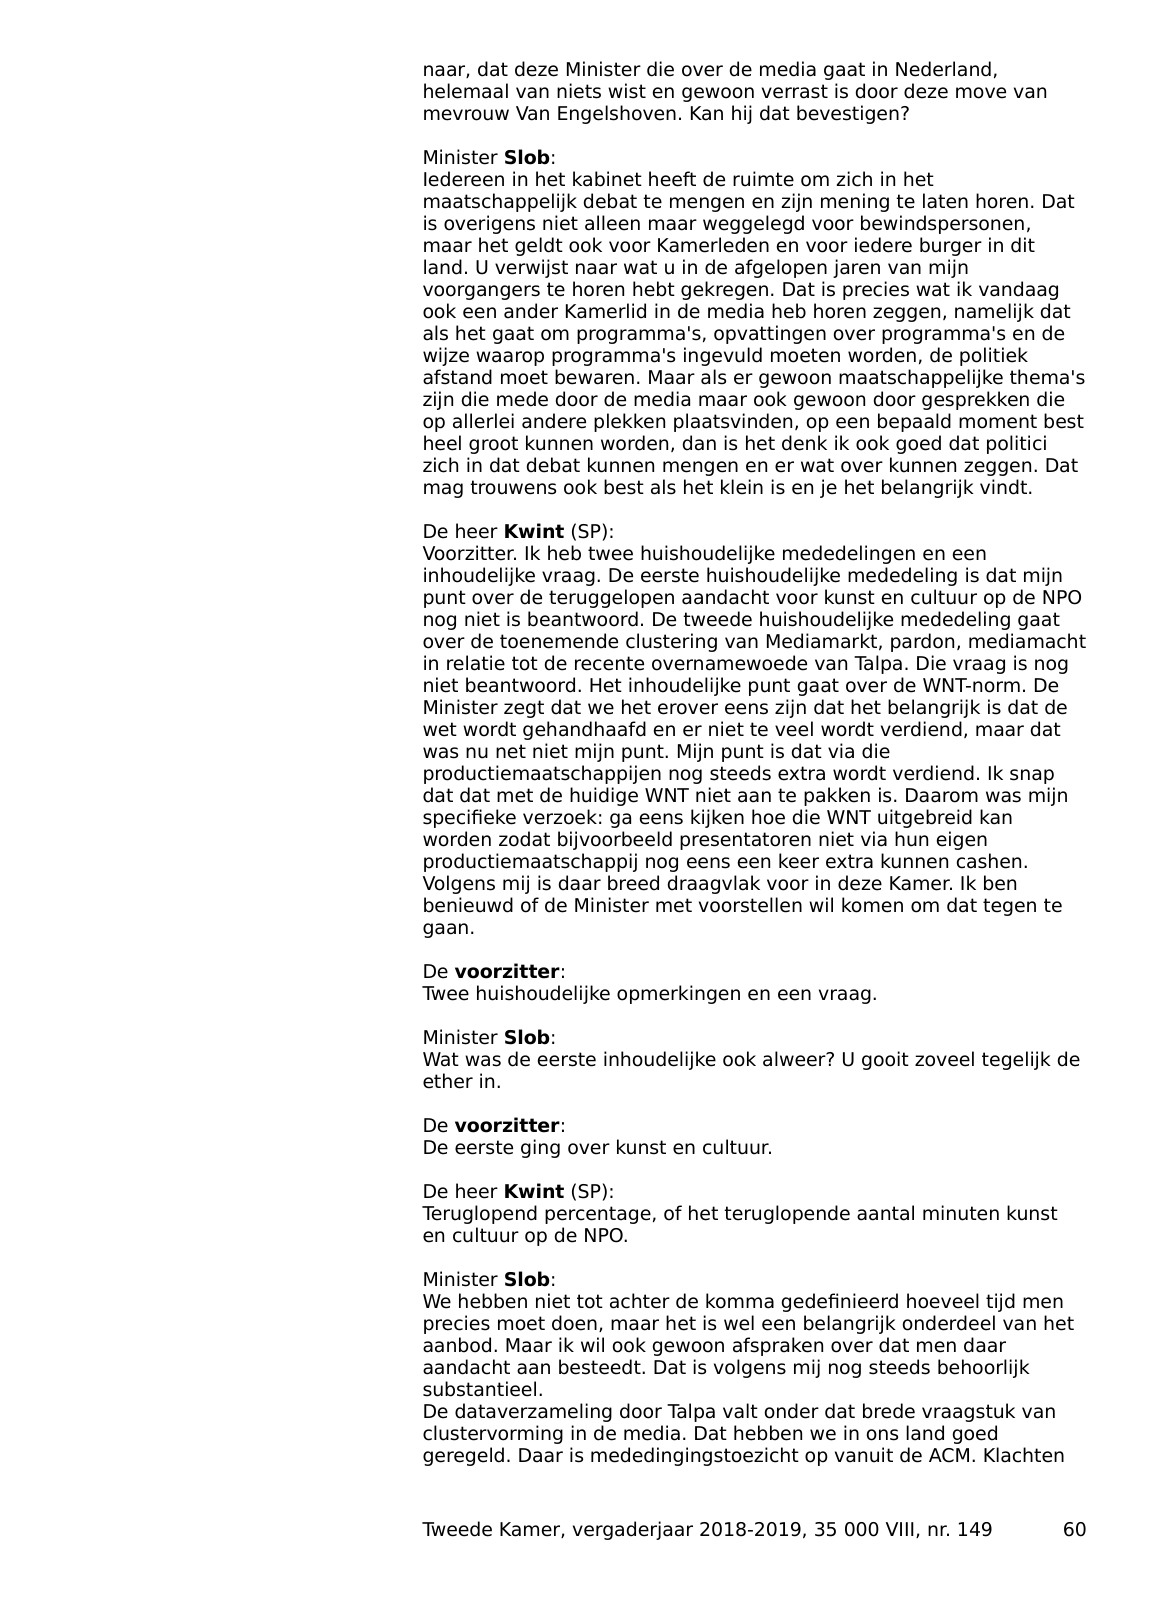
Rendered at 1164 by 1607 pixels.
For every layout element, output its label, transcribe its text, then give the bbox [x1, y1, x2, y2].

text Wat was de eerste inhoudelijke ook alweer? U gooit zoveel tegelijk de ether in. [422, 1049, 1087, 1093]
text Minister Slob: [422, 1027, 1087, 1049]
text De voorzitter: [422, 1115, 1087, 1137]
text De voorzitter: [422, 961, 1087, 983]
text We hebben niet tot achter de komma gedefinieerd hoeveel tijd men precies moet doen, maar het is wel een belangrijk onderdeel van het aanbod. Maar ik wil ook gewoon afspraken over dat men daar aandacht aan besteedt. Dat is volgens mij nog steeds behoorlijk substantieel. [422, 1291, 1087, 1401]
text naar, dat deze Minister die over de media gaat in Nederland, helemaal van niets wist en gewoon verrast is door deze move van mevrouw Van Engelshoven. Kan hij dat bevestigen? [422, 59, 1087, 125]
text De dataverzameling door Talpa valt onder dat brede vraagstuk van clustervorming in de media. Dat hebben we in ons land goed geregeld. Daar is mededingingstoezicht op vanuit de ACM. Klachten [422, 1401, 1087, 1467]
text De heer Kwint (SP): [422, 521, 1087, 543]
text Twee huishoudelijke opmerkingen en een vraag. [422, 983, 1087, 1005]
text Teruglopend percentage, of het teruglopende aantal minuten kunst en cultuur op de NPO. [422, 1203, 1087, 1247]
text Minister Slob: [422, 1269, 1087, 1291]
text Voorzitter. Ik heb twee huishoudelijke mededelingen en een inhoudelijke vraag. De eerste huishoudelijke mededeling is dat mijn punt over de teruggelopen aandacht voor kunst en cultuur op de NPO nog niet is beantwoord. De tweede huishoudelijke mededeling gaat over de toenemende clustering van Mediamarkt, pardon, mediamacht in relatie tot de recente overnamewoede van Talpa. Die vraag is nog niet beantwoord. Het inhoudelijke punt gaat over de WNT-norm. De Minister zegt dat we het erover eens zijn dat het belangrijk is dat de wet wordt gehandhaafd en er niet te veel wordt verdiend, maar dat was nu net niet mijn punt. Mijn punt is dat via die productiemaatschappijen nog steeds extra wordt verdiend. Ik snap dat dat met de huidige WNT niet aan te pakken is. Daarom was mijn specifieke verzoek: ga eens kijken hoe die WNT uitgebreid kan worden zodat bijvoorbeeld presentatoren niet via hun eigen productiemaatschappij nog eens een keer extra kunnen cashen. Volgens mij is daar breed draagvlak voor in deze Kamer. Ik ben benieuwd of de Minister met voorstellen wil komen om dat tegen te gaan. [422, 543, 1087, 939]
text Minister Slob: [422, 147, 1087, 169]
text De heer Kwint (SP): [422, 1181, 1087, 1203]
text De eerste ging over kunst en cultuur. [422, 1137, 1087, 1159]
text Iedereen in het kabinet heeft de ruimte om zich in het maatschappelijk debat te mengen en zijn mening te laten horen. Dat is overigens niet alleen maar weggelegd voor bewindspersonen, maar het geldt ook voor Kamerleden en voor iedere burger in dit land. U verwijst naar wat u in de afgelopen jaren van mijn voorgangers te horen hebt gekregen. Dat is precies wat ik vandaag ook een ander Kamerlid in de media heb horen zeggen, namelijk dat als het gaat om programma's, opvattingen over programma's en de wijze waarop programma's ingevuld moeten worden, de politiek afstand moet bewaren. Maar als er gewoon maatschappelijke thema's zijn die mede door de media maar ook gewoon door gesprekken die op allerlei andere plekken plaatsvinden, op een bepaald moment best heel groot kunnen worden, dan is het denk ik ook goed dat politici zich in dat debat kunnen mengen en er wat over kunnen zeggen. Dat mag trouwens ook best als het klein is en je het belangrijk vindt. [422, 169, 1087, 499]
